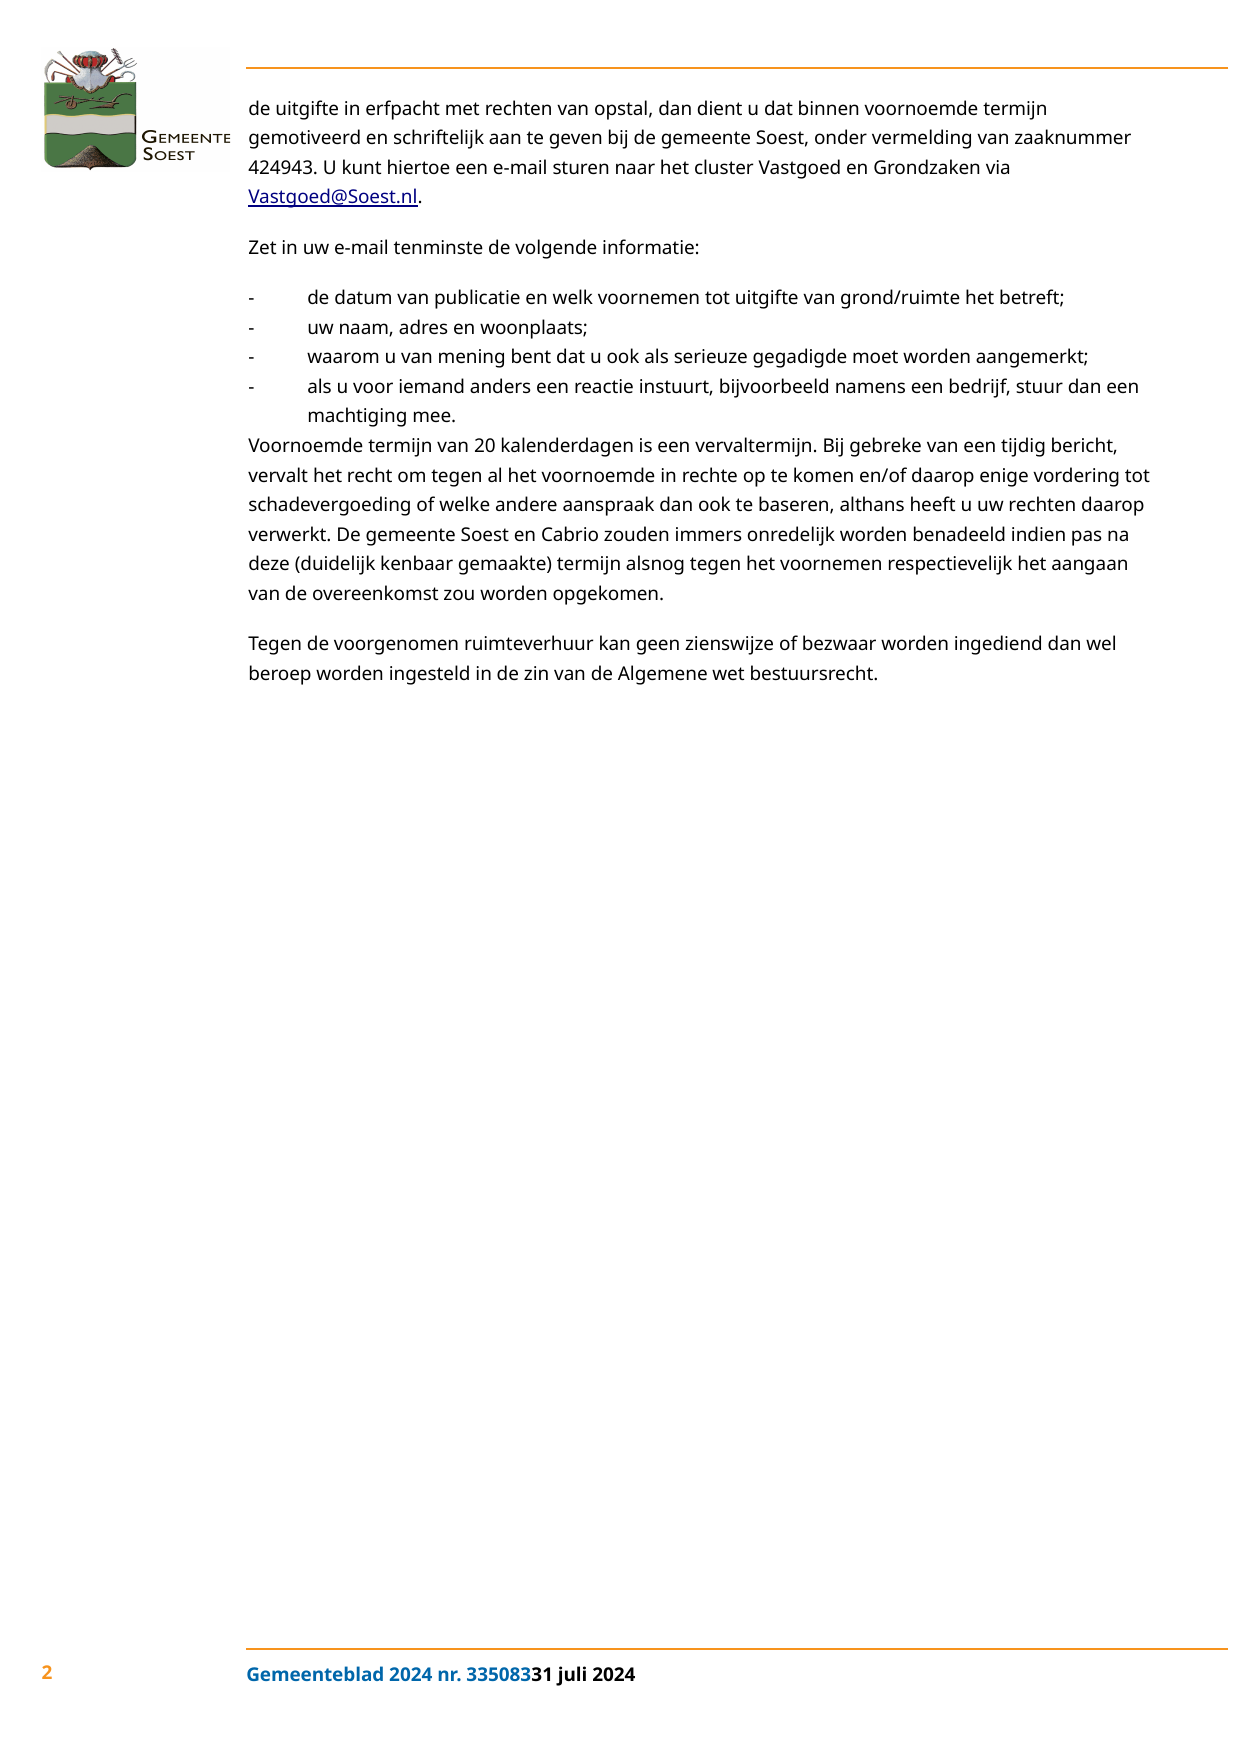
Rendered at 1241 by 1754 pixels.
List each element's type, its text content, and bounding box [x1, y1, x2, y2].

text Zet in uw e-mail tenminste de volgende informatie: [248, 234, 1152, 260]
text Tegen de voorgenomen ruimteverhuur kan geen zienswijze of bezwaar worden ingediend dan wel beroep worden ingesteld in de zin van de Algemene wet bestuursrecht. [248, 631, 1152, 686]
list uw naam, adres en woonplaats; [248, 314, 1152, 340]
list als u voor iemand anders een reactie instuurt, bijvoorbeeld namens een bedrijf, stuur dan een machtiging mee. [248, 373, 1152, 428]
list de datum van publicatie en welk voornemen tot uitgifte van grond/ruimte het betreft; [248, 284, 1152, 310]
picture [41, 47, 231, 172]
list waarom u van mening bent dat u ook als serieuze gegadigde moet worden aangemerkt; [248, 343, 1152, 369]
text de uitgifte in erfpacht met rechten van opstal, dan dient u dat binnen voornoemde termijn gemotiveerd en schriftelijk aan te geven bij de gemeente Soest, onder vermelding van zaaknummer 424943. U kunt hiertoe een e-mail sturen naar het cluster Vastgoed en Grondzaken via Vastgoed@Soest.nl. [248, 95, 1152, 209]
text Voornoemde termijn van 20 kalenderdagen is een vervaltermijn. Bij gebreke van een tijdig bericht, vervalt het recht om tegen al het voornoemde in rechte op te komen en/of daarop enige vordering tot schadevergoeding of welke andere aanspraak dan ook te baseren, althans heeft u uw rechten daarop verwerkt. De gemeente Soest en Cabrio zouden immers onredelijk worden benadeeld indien pas na deze (duidelijk kenbaar gemaakte) termijn alsnog tegen het voornemen respectievelijk het aangaan van de overeenkomst zou worden opgekomen. [248, 432, 1152, 606]
